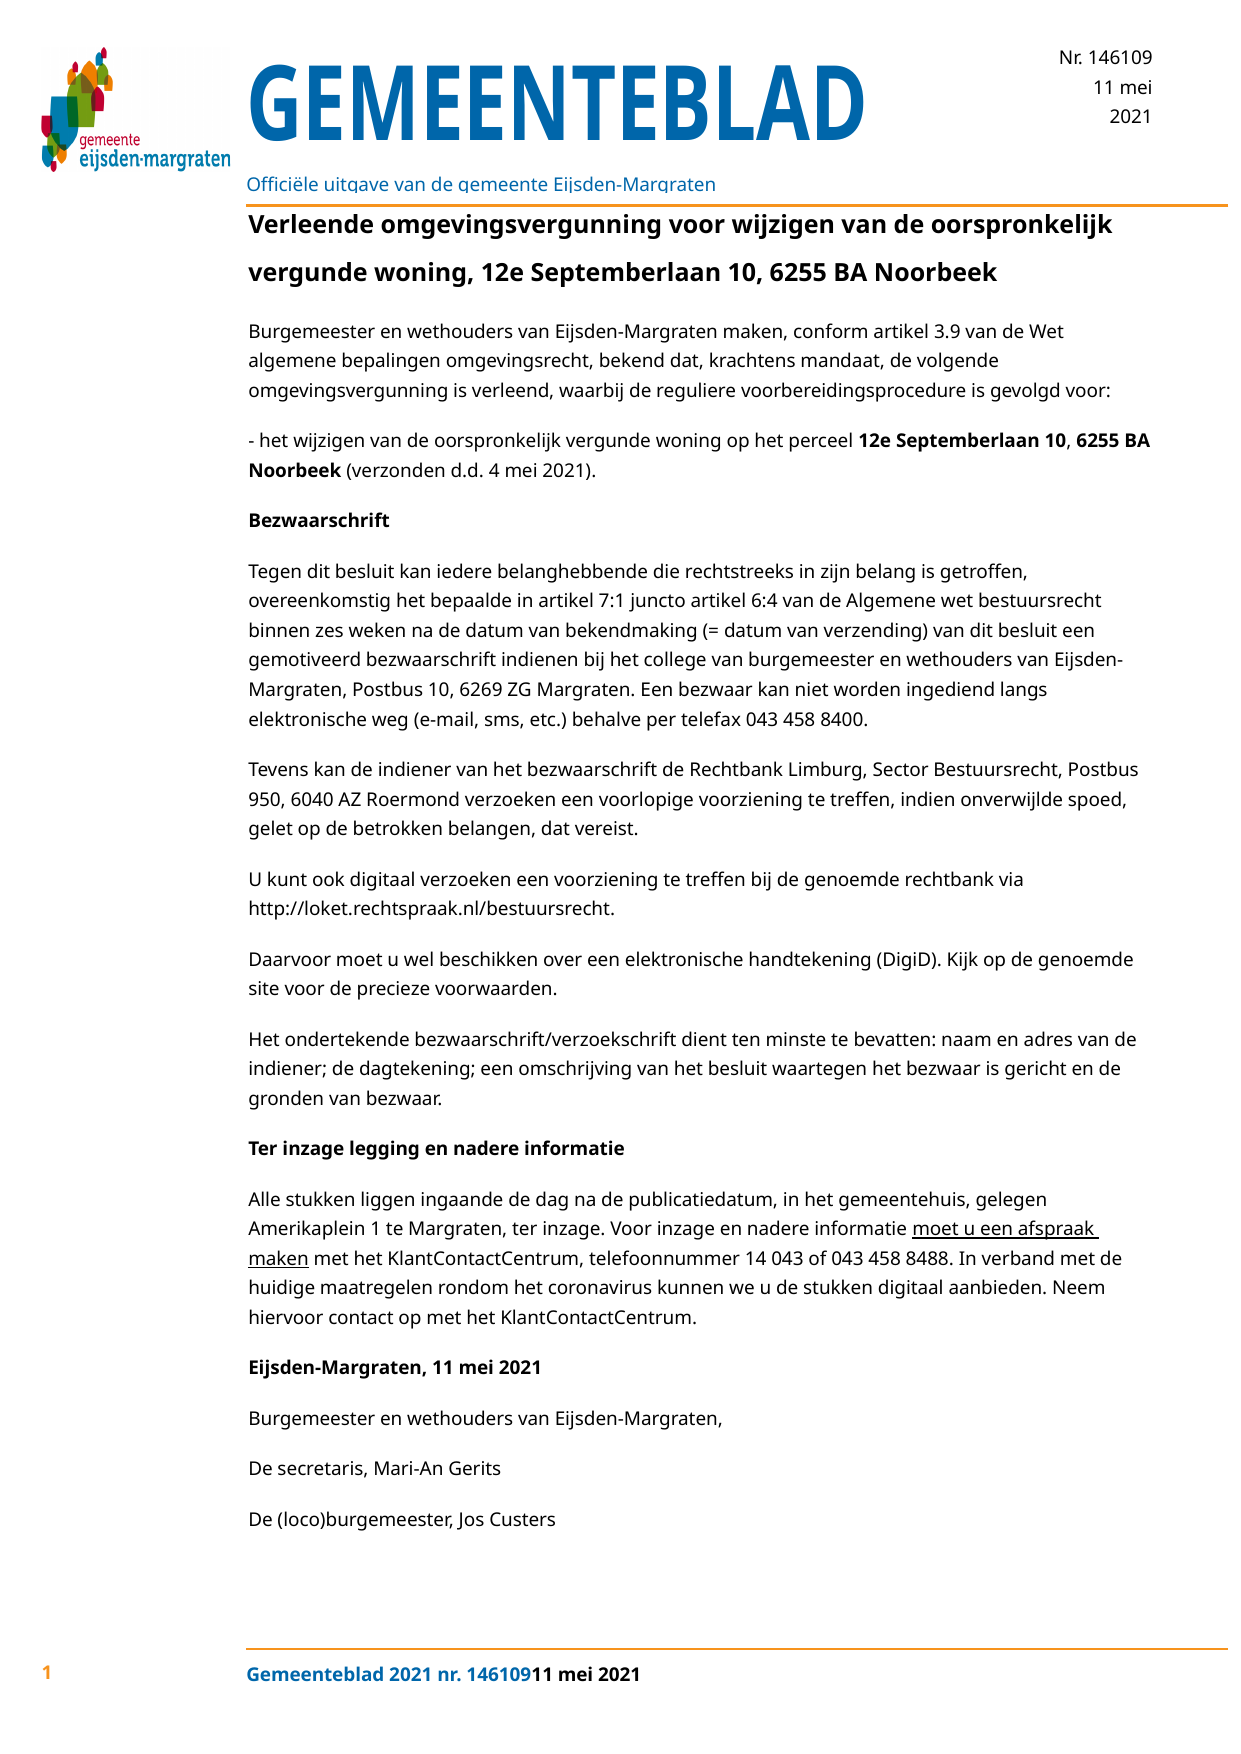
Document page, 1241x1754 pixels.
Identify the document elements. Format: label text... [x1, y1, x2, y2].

text Het ondertekende bezwaarschrift/verzoekschrift dient ten minste te bevatten: naam en adres van de indiener; de dagtekening; een omschrijving van het besluit waartegen het bezwaar is gericht en de gronden van bezwaar. [248, 1026, 1152, 1111]
text Verleende omgevingsvergunning voor wijzigen van de oorspronkelijk vergunde woning, 12e Septemberlaan 10, 6255 BA Noorbeek [248, 207, 1152, 288]
text U kunt ook digitaal verzoeken een voorziening te treffen bij de genoemde rechtbank via http://loket.rechtspraak.nl/bestuursrecht. [248, 866, 1152, 921]
text Ter inzage legging en nadere informatie [248, 1135, 1152, 1161]
text Eijsden-Margraten, 11 mei 2021 [248, 1354, 1152, 1380]
text Burgemeester en wethouders van Eijsden-Margraten, [248, 1405, 1152, 1431]
text Alle stukken liggen ingaande de dag na de publicatiedatum, in het gemeentehuis, gelegen Amerikaplein 1 te Margraten, ter inzage. Voor inzage en nadere informatie moet u een afspraak maken met het KlantContactCentrum, telefoonnummer 14 043 of 043 458 8488. In verband met de huidige maatregelen rondom het coronavirus kunnen we u de stukken digitaal aanbieden. Neem hiervoor contact op met het KlantContactCentrum. [248, 1186, 1152, 1330]
text De secretaris, Mari-An Gerits [248, 1455, 1152, 1481]
text Tevens kan de indiener van het bezwaarschrift de Rechtbank Limburg, Sector Bestuursrecht, Postbus 950, 6040 AZ Roermond verzoeken een voorlopige voorziening te treffen, indien onverwijlde spoed, gelet op de betrokken belangen, dat vereist. [248, 756, 1152, 841]
picture [41, 47, 231, 172]
text Daarvoor moet u wel beschikken over een elektronische handtekening (DigiD). Kijk op de genoemde site voor de precieze voorwaarden. [248, 946, 1152, 1001]
text De (loco)burgemeester, Jos Custers [248, 1506, 1152, 1532]
text Burgemeester en wethouders van Eijsden-Margraten maken, conform artikel 3.9 van de Wet algemene bepalingen omgevingsrecht, bekend dat, krachtens mandaat, de volgende omgevingsvergunning is verleend, waarbij de reguliere voorbereidingsprocedure is gevolgd voor: [248, 318, 1152, 403]
text - het wijzigen van de oorspronkelijk vergunde woning op het perceel 12e Septemberlaan 10, 6255 BA Noorbeek (verzonden d.d. 4 mei 2021). [248, 427, 1152, 483]
text Tegen dit besluit kan iedere belanghebbende die rechtstreeks in zijn belang is getroffen, overeenkomstig het bepaalde in artikel 7:1 juncto artikel 6:4 van de Algemene wet bestuursrecht binnen zes weken na de datum van bekendmaking (= datum van verzending) van dit besluit een gemotiveerd bezwaarschrift indienen bij het college van burgemeester en wethouders van Eijsden-Margraten, Postbus 10, 6269 ZG Margraten. Een bezwaar kan niet worden ingediend langs elektronische weg (e-mail, sms, etc.) behalve per telefax 043 458 8400. [248, 558, 1152, 732]
text Bezwaarschrift [248, 507, 1152, 533]
